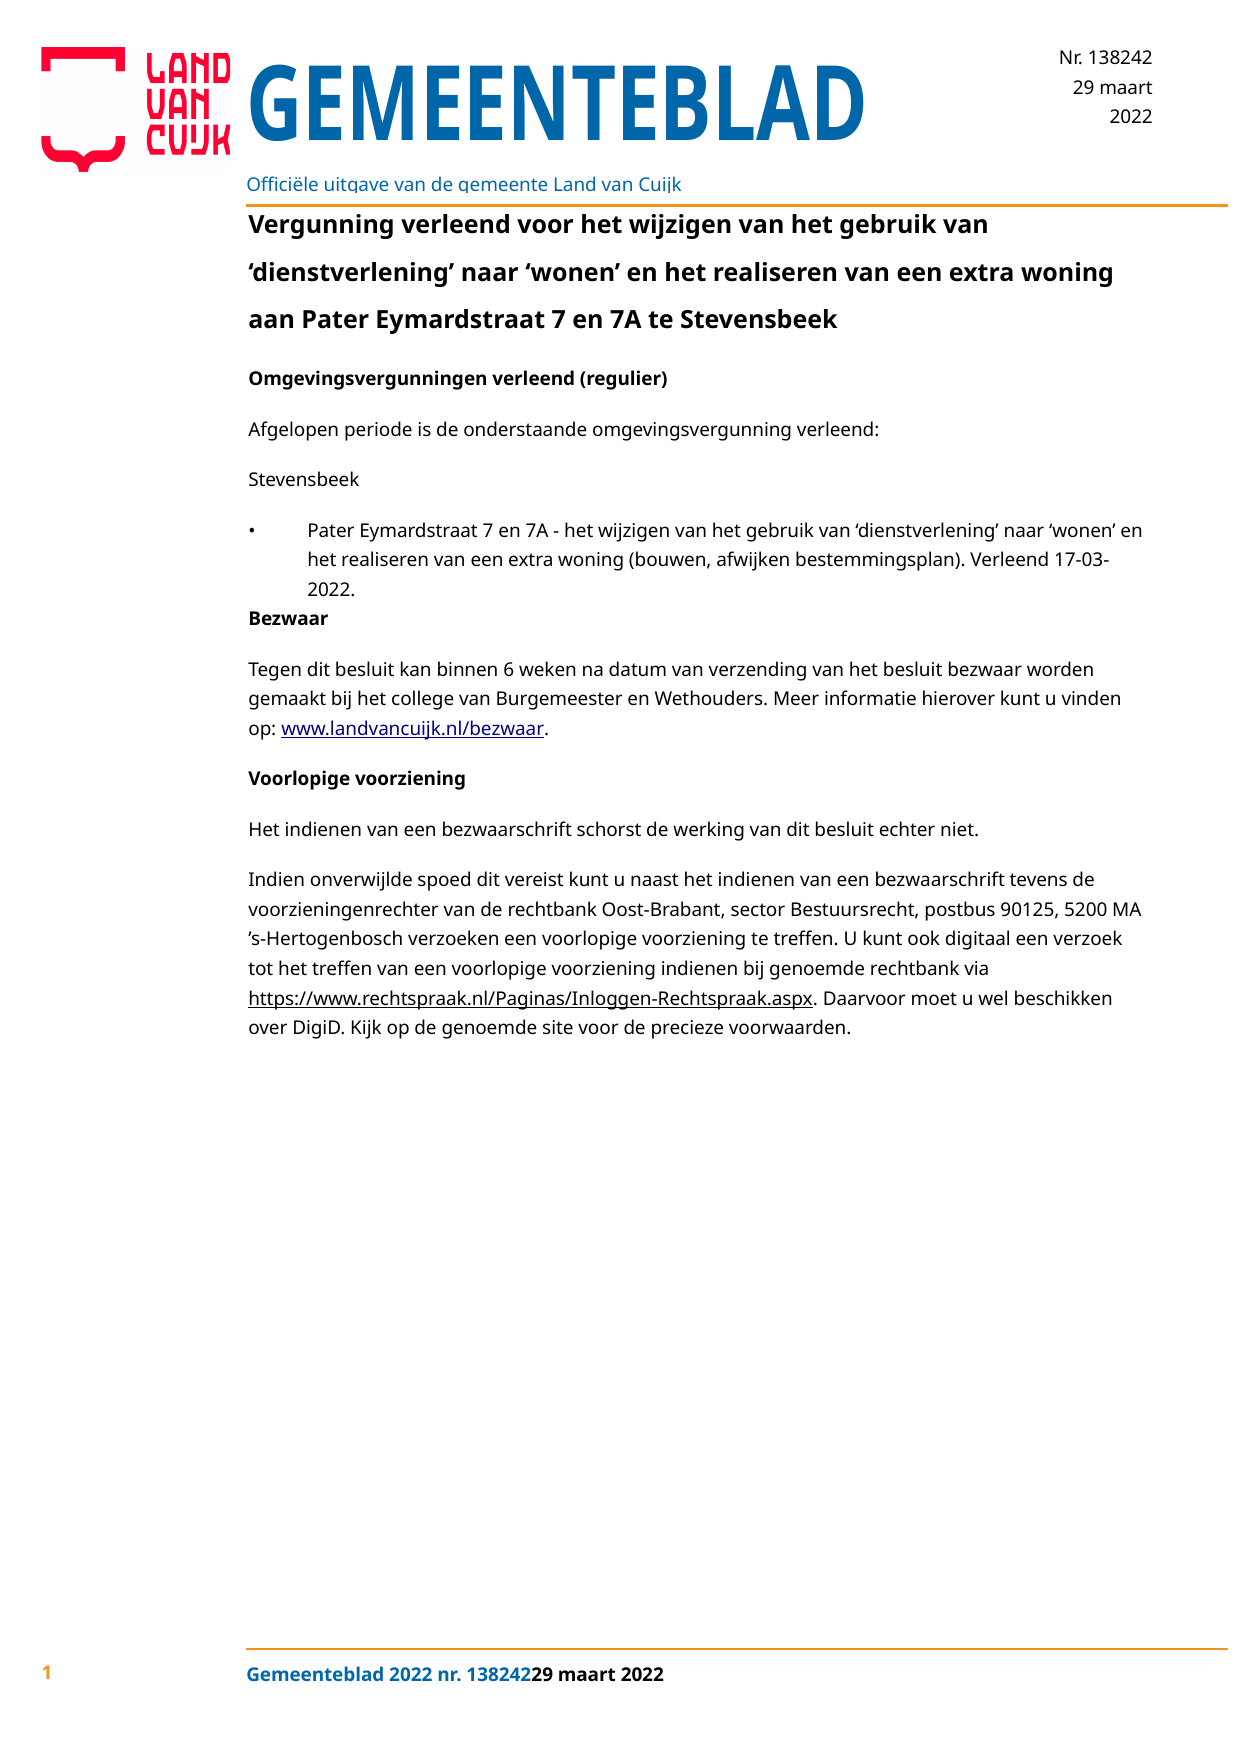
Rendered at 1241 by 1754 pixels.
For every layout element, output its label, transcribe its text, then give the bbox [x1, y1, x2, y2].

text Afgelopen periode is de onderstaande omgevingsvergunning verleend: [248, 416, 1152, 442]
list Pater Eymardstraat 7 en 7A - het wijzigen van het gebruik van ‘dienstverlening’ naar ‘wonen’ en het realiseren van een extra woning (bouwen, afwijken bestemmingsplan). Verleend 17-03-2022. [248, 517, 1152, 602]
text Tegen dit besluit kan binnen 6 weken na datum van verzending van het besluit bezwaar worden gemaakt bij het college van Burgemeester en Wethouders. Meer informatie hierover kunt u vinden op: www.landvancuijk.nl/bezwaar. [248, 656, 1152, 741]
picture [41, 47, 231, 172]
text Voorlopige voorziening [248, 766, 1152, 791]
text Stevensbeek [248, 466, 1152, 492]
text Omgevingsvergunningen verleend (regulier) [248, 366, 1152, 391]
text Vergunning verleend voor het wijzigen van het gebruik van ‘dienstverlening’ naar ‘wonen’ en het realiseren van een extra woning aan Pater Eymardstraat 7 en 7A te Stevensbeek [248, 207, 1152, 336]
text Bezwaar [248, 606, 1152, 631]
text Het indienen van een bezwaarschrift schorst de werking van dit besluit echter niet. [248, 816, 1152, 842]
text Indien onverwijlde spoed dit vereist kunt u naast het indienen van een bezwaarschrift tevens de voorzieningenrechter van de rechtbank Oost-Brabant, sector Bestuursrecht, postbus 90125, 5200 MA ’s-Hertogenbosch verzoeken een voorlopige voorziening te treffen. U kunt ook digitaal een verzoek tot het treffen van een voorlopige voorziening indienen bij genoemde rechtbank via https://www.rechtspraak.nl/Paginas/Inloggen-Rechtspraak.aspx. Daarvoor moet u wel beschikken over DigiD. Kijk op de genoemde site voor de precieze voorwaarden. [248, 866, 1152, 1040]
